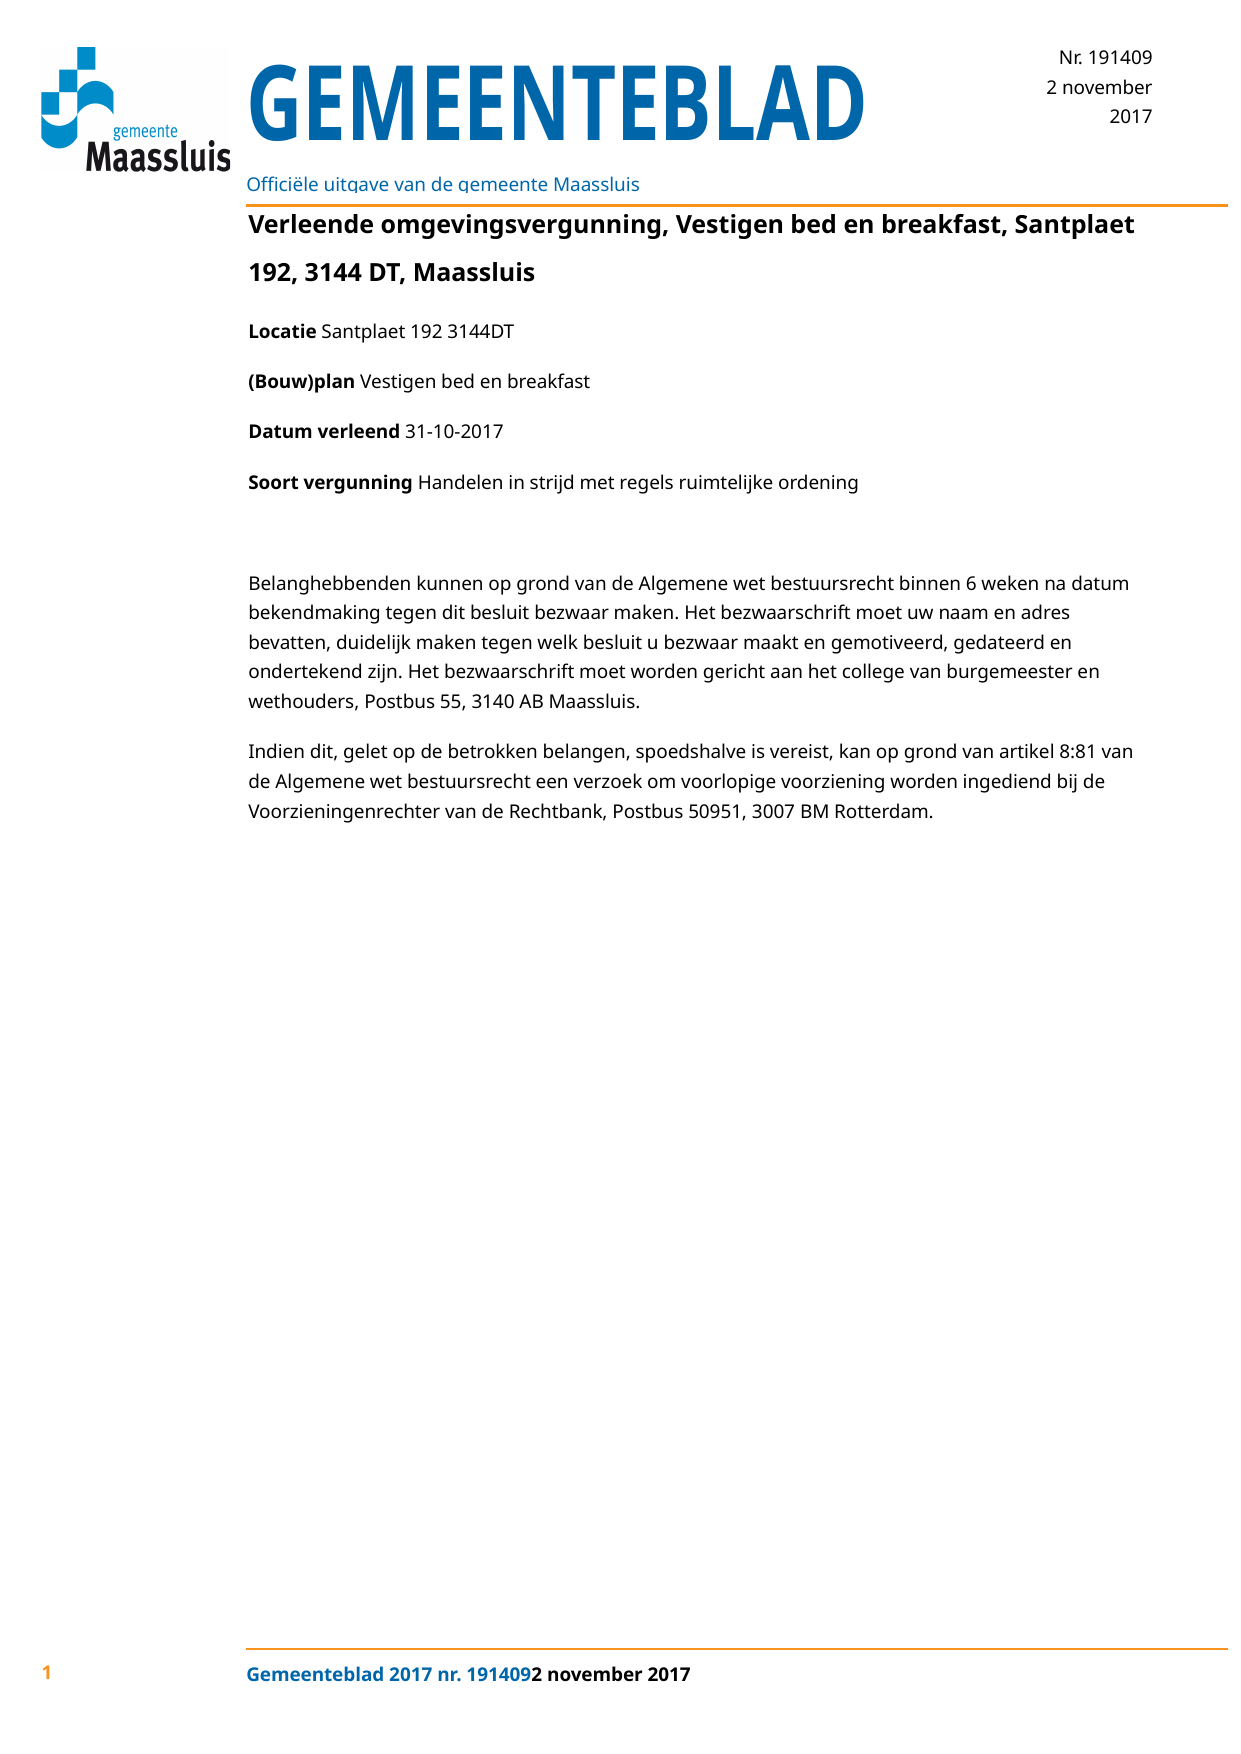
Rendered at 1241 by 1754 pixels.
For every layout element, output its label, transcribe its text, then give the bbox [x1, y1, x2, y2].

text Datum verleend 31-10-2017 [248, 419, 1152, 444]
text (Bouw)plan Vestigen bed en breakfast [248, 368, 1152, 394]
text Soort vergunning Handelen in strijd met regels ruimtelijke ordening [248, 469, 1152, 495]
text Belanghebbenden kunnen op grond van de Algemene wet bestuursrecht binnen 6 weken na datum bekendmaking tegen dit besluit bezwaar maken. Het bezwaarschrift moet uw naam en adres bevatten, duidelijk maken tegen welk besluit u bezwaar maakt en gemotiveerd, gedateerd en ondertekend zijn. Het bezwaarschrift moet worden gericht aan het college van burgemeester en wethouders, Postbus 55, 3140 AB Maassluis. [248, 570, 1152, 714]
picture [41, 47, 231, 172]
picture [41, 47, 77, 92]
text Verleende omgevingsvergunning, Vestigen bed en breakfast, Santplaet 192, 3144 DT, Maassluis [248, 207, 1152, 288]
text Locatie Santplaet 192 3144DT [248, 318, 1152, 344]
text Indien dit, gelet op de betrokken belangen, spoedshalve is vereist, kan op grond van artikel 8:81 van de Algemene wet bestuursrecht een verzoek om voorlopige voorziening worden ingediend bij de Voorzieningenrechter van de Rechtbank, Postbus 50951, 3007 BM Rotterdam. [248, 739, 1152, 824]
